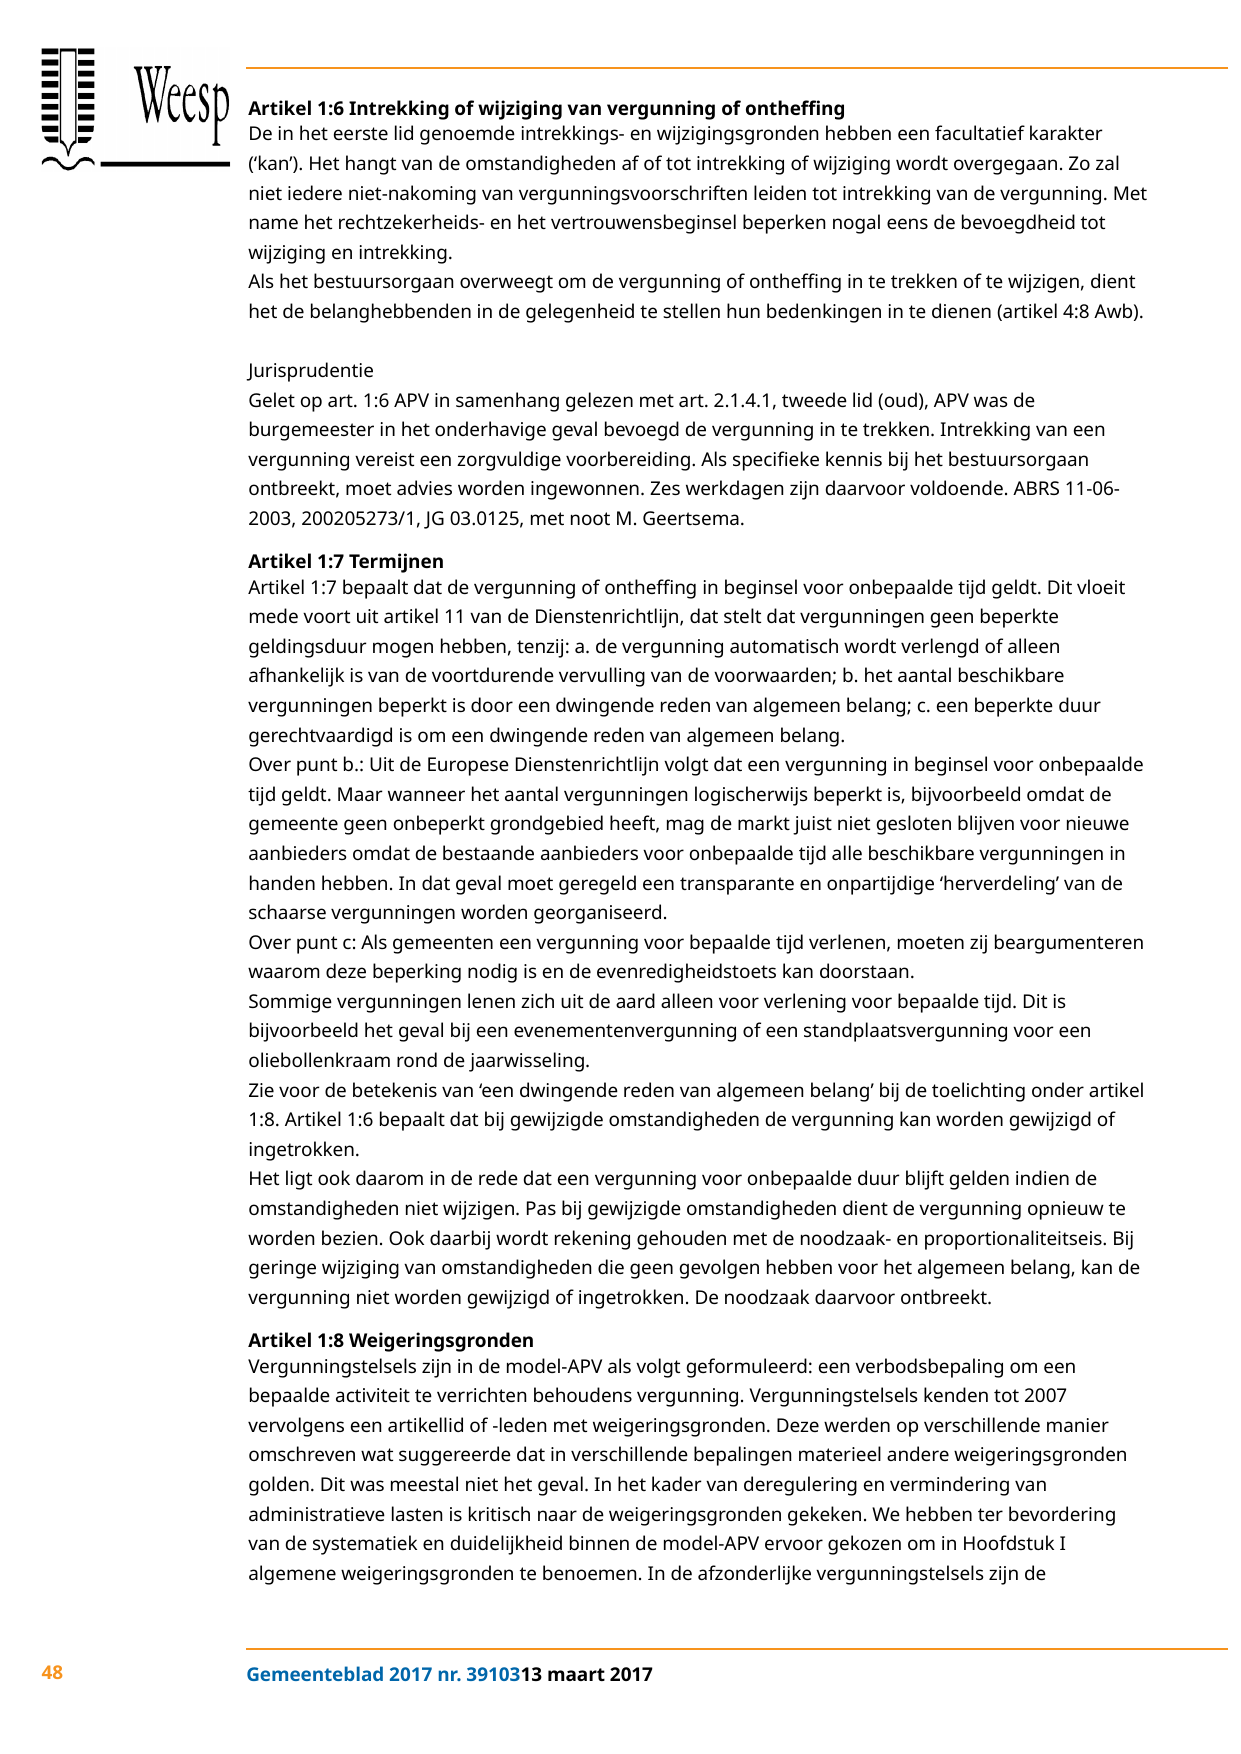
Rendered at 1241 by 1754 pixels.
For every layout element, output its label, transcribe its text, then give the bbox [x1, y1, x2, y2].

text Artikel 1:8 Weigeringsgronden [248, 1327, 1152, 1353]
text Over punt c: Als gemeenten een vergunning voor bepaalde tijd verlenen, moeten zij beargumenteren waarom deze beperking nodig is en de evenredigheidstoets kan doorstaan. [248, 929, 1152, 984]
text Gelet op art. 1:6 APV in samenhang gelezen met art. 2.1.4.1, tweede lid (oud), APV was de burgemeester in het onderhavige geval bevoegd de vergunning in te trekken. Intrekking van een vergunning vereist een zorgvuldige voorbereiding. Als specifieke kennis bij het bestuursorgaan ontbreekt, moet advies worden ingewonnen. Zes werkdagen zijn daarvoor voldoende. ABRS 11-06-2003, 200205273/1, JG 03.0125, met noot M. Geertsema. [248, 387, 1152, 531]
text Artikel 1:6 Intrekking of wijziging van vergunning of ontheffing [248, 95, 1152, 121]
text Jurisprudentie [248, 357, 1152, 383]
text Sommige vergunningen lenen zich uit de aard alleen voor verlening voor bepaalde tijd. Dit is bijvoorbeeld het geval bij een evenementenvergunning of een standplaatsvergunning voor een oliebollenkraam rond de jaarwisseling. [248, 988, 1152, 1073]
text Het ligt ook daarom in de rede dat een vergunning voor onbepaalde duur blijft gelden indien de omstandigheden niet wijzigen. Pas bij gewijzigde omstandigheden dient de vergunning opnieuw te worden bezien. Ook daarbij wordt rekening gehouden met de noodzaak- en proportionaliteitseis. Bij geringe wijziging van omstandigheden die geen gevolgen hebben voor het algemeen belang, kan de vergunning niet worden gewijzigd of ingetrokken. De noodzaak daarvoor ontbreekt. [248, 1166, 1152, 1310]
text De in het eerste lid genoemde intrekkings- en wijzigingsgronden hebben een facultatief karakter (‘kan’). Het hangt van de omstandigheden af of tot intrekking of wijziging wordt overgegaan. Zo zal niet iedere niet-nakoming van vergunningsvoorschriften leiden tot intrekking van de vergunning. Met name het rechtzekerheids- en het vertrouwensbeginsel beperken nogal eens de bevoegdheid tot wijziging en intrekking. [248, 121, 1152, 264]
picture [41, 47, 231, 172]
text Zie voor de betekenis van ‘een dwingende reden van algemeen belang’ bij de toelichting onder artikel 1:8. Artikel 1:6 bepaalt dat bij gewijzigde omstandigheden de vergunning kan worden gewijzigd of ingetrokken. [248, 1077, 1152, 1162]
text Over punt b.: Uit de Europese Dienstenrichtlijn volgt dat een vergunning in beginsel voor onbepaalde tijd geldt. Maar wanneer het aantal vergunningen logischerwijs beperkt is, bijvoorbeeld omdat de gemeente geen onbeperkt grondgebied heeft, mag de markt juist niet gesloten blijven voor nieuwe aanbieders omdat de bestaande aanbieders voor onbepaalde tijd alle beschikbare vergunningen in handen hebben. In dat geval moet geregeld een transparante en onpartijdige ‘herverdeling’ van de schaarse vergunningen worden georganiseerd. [248, 751, 1152, 925]
text Artikel 1:7 bepaalt dat de vergunning of ontheffing in beginsel voor onbepaalde tijd geldt. Dit vloeit mede voort uit artikel 11 van de Dienstenrichtlijn, dat stelt dat vergunningen geen beperkte geldingsduur mogen hebben, tenzij: a. de vergunning automatisch wordt verlengd of alleen afhankelijk is van de voortdurende vervulling van de voorwaarden; b. het aantal beschikbare vergunningen beperkt is door een dwingende reden van algemeen belang; c. een beperkte duur gerechtvaardigd is om een dwingende reden van algemeen belang. [248, 574, 1152, 748]
text Als het bestuursorgaan overweegt om de vergunning of ontheffing in te trekken of te wijzigen, dient het de belanghebbenden in de gelegenheid te stellen hun bedenkingen in te dienen (artikel 4:8 Awb). [248, 268, 1152, 324]
text Vergunningstelsels zijn in de model-APV als volgt geformuleerd: een verbodsbepaling om een bepaalde activiteit te verrichten behoudens vergunning. Vergunningstelsels kenden tot 2007 vervolgens een artikellid of -leden met weigeringsgronden. Deze werden op verschillende manier omschreven wat suggereerde dat in verschillende bepalingen materieel andere weigeringsgronden golden. Dit was meestal niet het geval. In het kader van deregulering en vermindering van administratieve lasten is kritisch naar de weigeringsgronden gekeken. We hebben ter bevordering van de systematiek en duidelijkheid binnen de model-APV ervoor gekozen om in Hoofdstuk I algemene weigeringsgronden te benoemen. In de afzonderlijke vergunningstelsels zijn de [248, 1353, 1152, 1586]
text Artikel 1:7 Termijnen [248, 548, 1152, 574]
